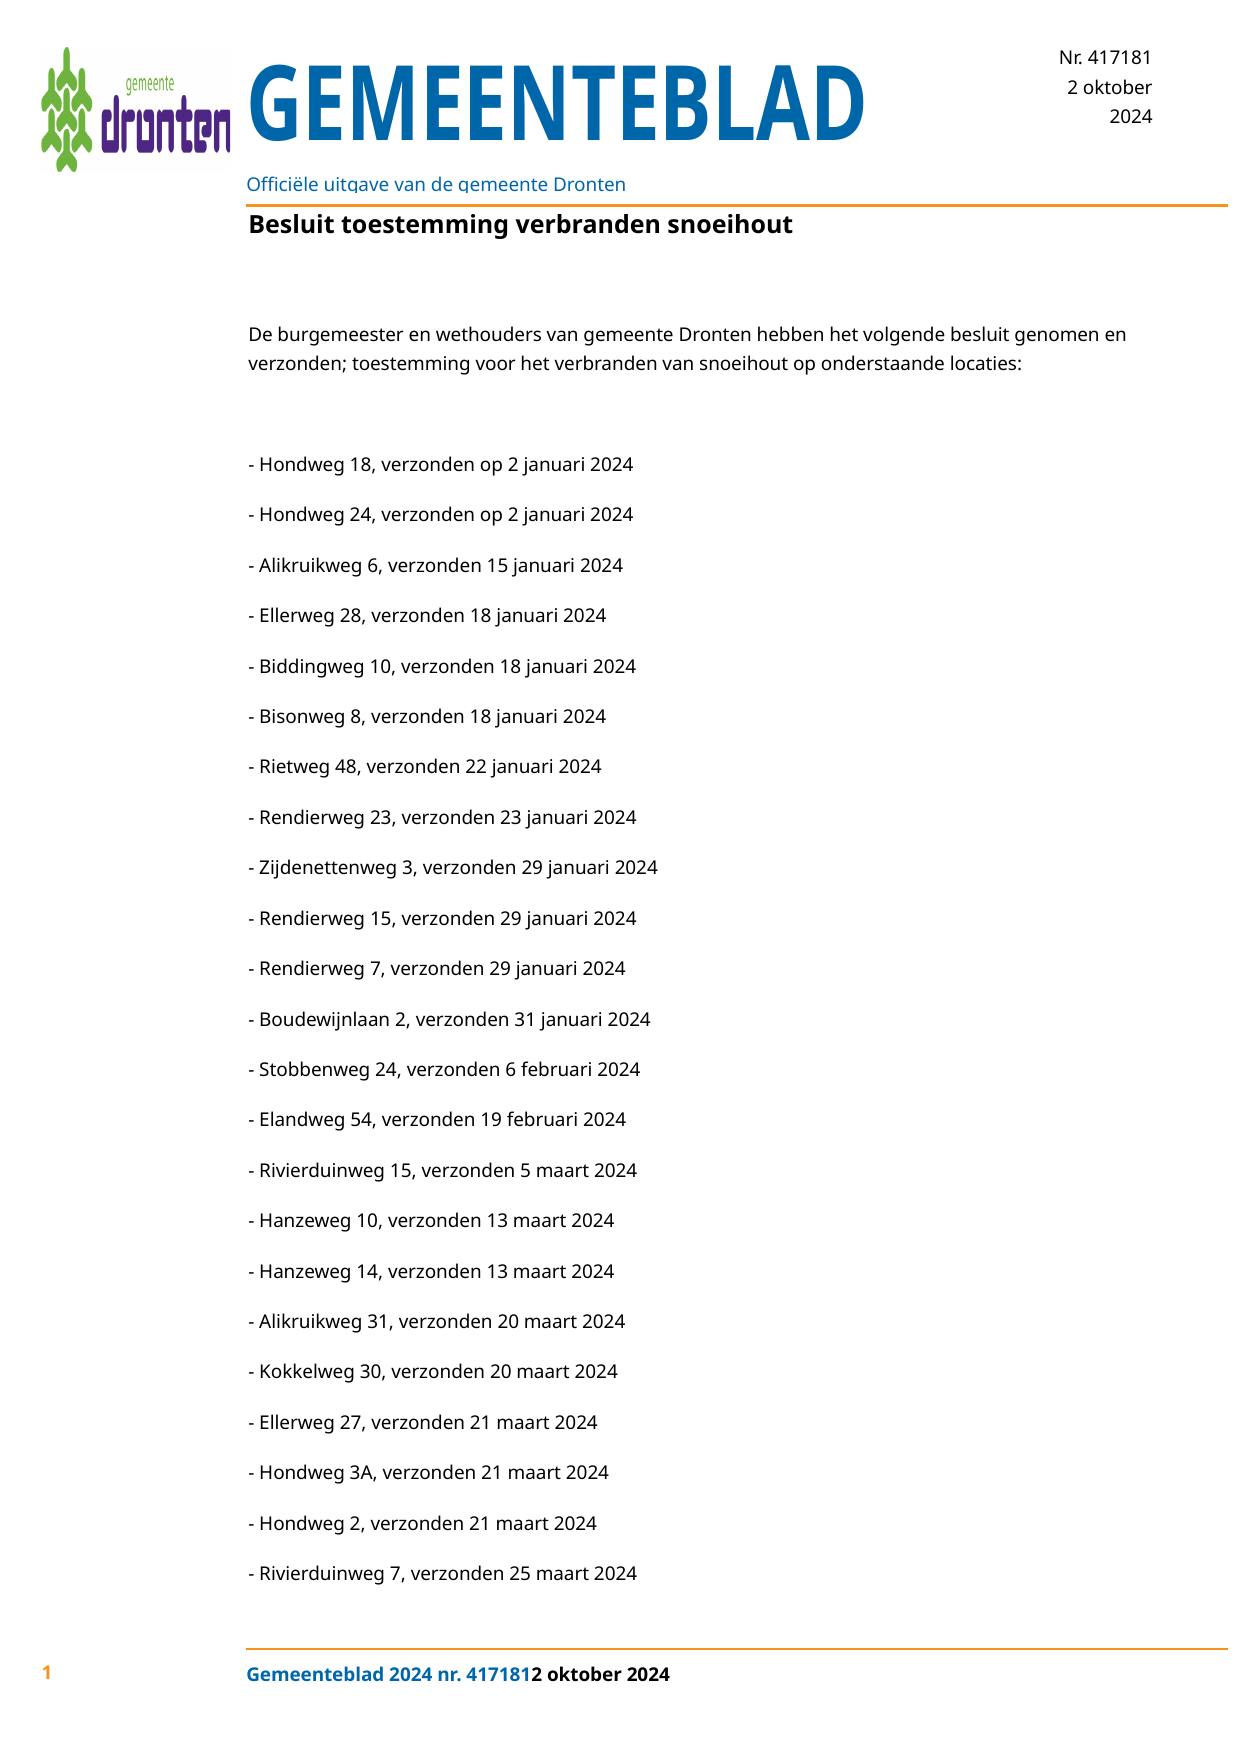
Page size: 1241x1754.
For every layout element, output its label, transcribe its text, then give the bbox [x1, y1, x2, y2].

text - Hondweg 3A, verzonden 21 maart 2024 [248, 1459, 1152, 1485]
text - Alikruikweg 31, verzonden 20 maart 2024 [248, 1308, 1152, 1334]
text - Rietweg 48, verzonden 22 januari 2024 [248, 754, 1152, 779]
text - Rendierweg 23, verzonden 23 januari 2024 [248, 804, 1152, 830]
text - Hondweg 24, verzonden op 2 januari 2024 [248, 502, 1152, 527]
text - Hondweg 18, verzonden op 2 januari 2024 [248, 451, 1152, 477]
text - Rivierduinweg 7, verzonden 25 maart 2024 [248, 1560, 1152, 1586]
text De burgemeester en wethouders van gemeente Dronten hebben het volgende besluit genomen en verzonden; toestemming voor het verbranden van snoeihout op onderstaande locaties: [248, 321, 1152, 376]
text - Rivierduinweg 15, verzonden 5 maart 2024 [248, 1157, 1152, 1183]
text - Rendierweg 15, verzonden 29 januari 2024 [248, 905, 1152, 931]
text - Kokkelweg 30, verzonden 20 maart 2024 [248, 1359, 1152, 1384]
text - Biddingweg 10, verzonden 18 januari 2024 [248, 653, 1152, 678]
text - Elandweg 54, verzonden 19 februari 2024 [248, 1107, 1152, 1132]
text - Rendierweg 7, verzonden 29 januari 2024 [248, 955, 1152, 981]
text - Bisonweg 8, verzonden 18 januari 2024 [248, 703, 1152, 729]
picture [41, 47, 231, 172]
text - Stobbenweg 24, verzonden 6 februari 2024 [248, 1056, 1152, 1082]
text - Ellerweg 27, verzonden 21 maart 2024 [248, 1409, 1152, 1435]
text - Ellerweg 28, verzonden 18 januari 2024 [248, 602, 1152, 628]
text - Boudewijnlaan 2, verzonden 31 januari 2024 [248, 1006, 1152, 1031]
text - Alikruikweg 6, verzonden 15 januari 2024 [248, 552, 1152, 578]
text Besluit toestemming verbranden snoeihout [248, 207, 1152, 241]
text - Zijdenettenweg 3, verzonden 29 januari 2024 [248, 854, 1152, 880]
text - Hanzeweg 14, verzonden 13 maart 2024 [248, 1258, 1152, 1283]
text - Hanzeweg 10, verzonden 13 maart 2024 [248, 1207, 1152, 1233]
text - Hondweg 2, verzonden 21 maart 2024 [248, 1510, 1152, 1536]
